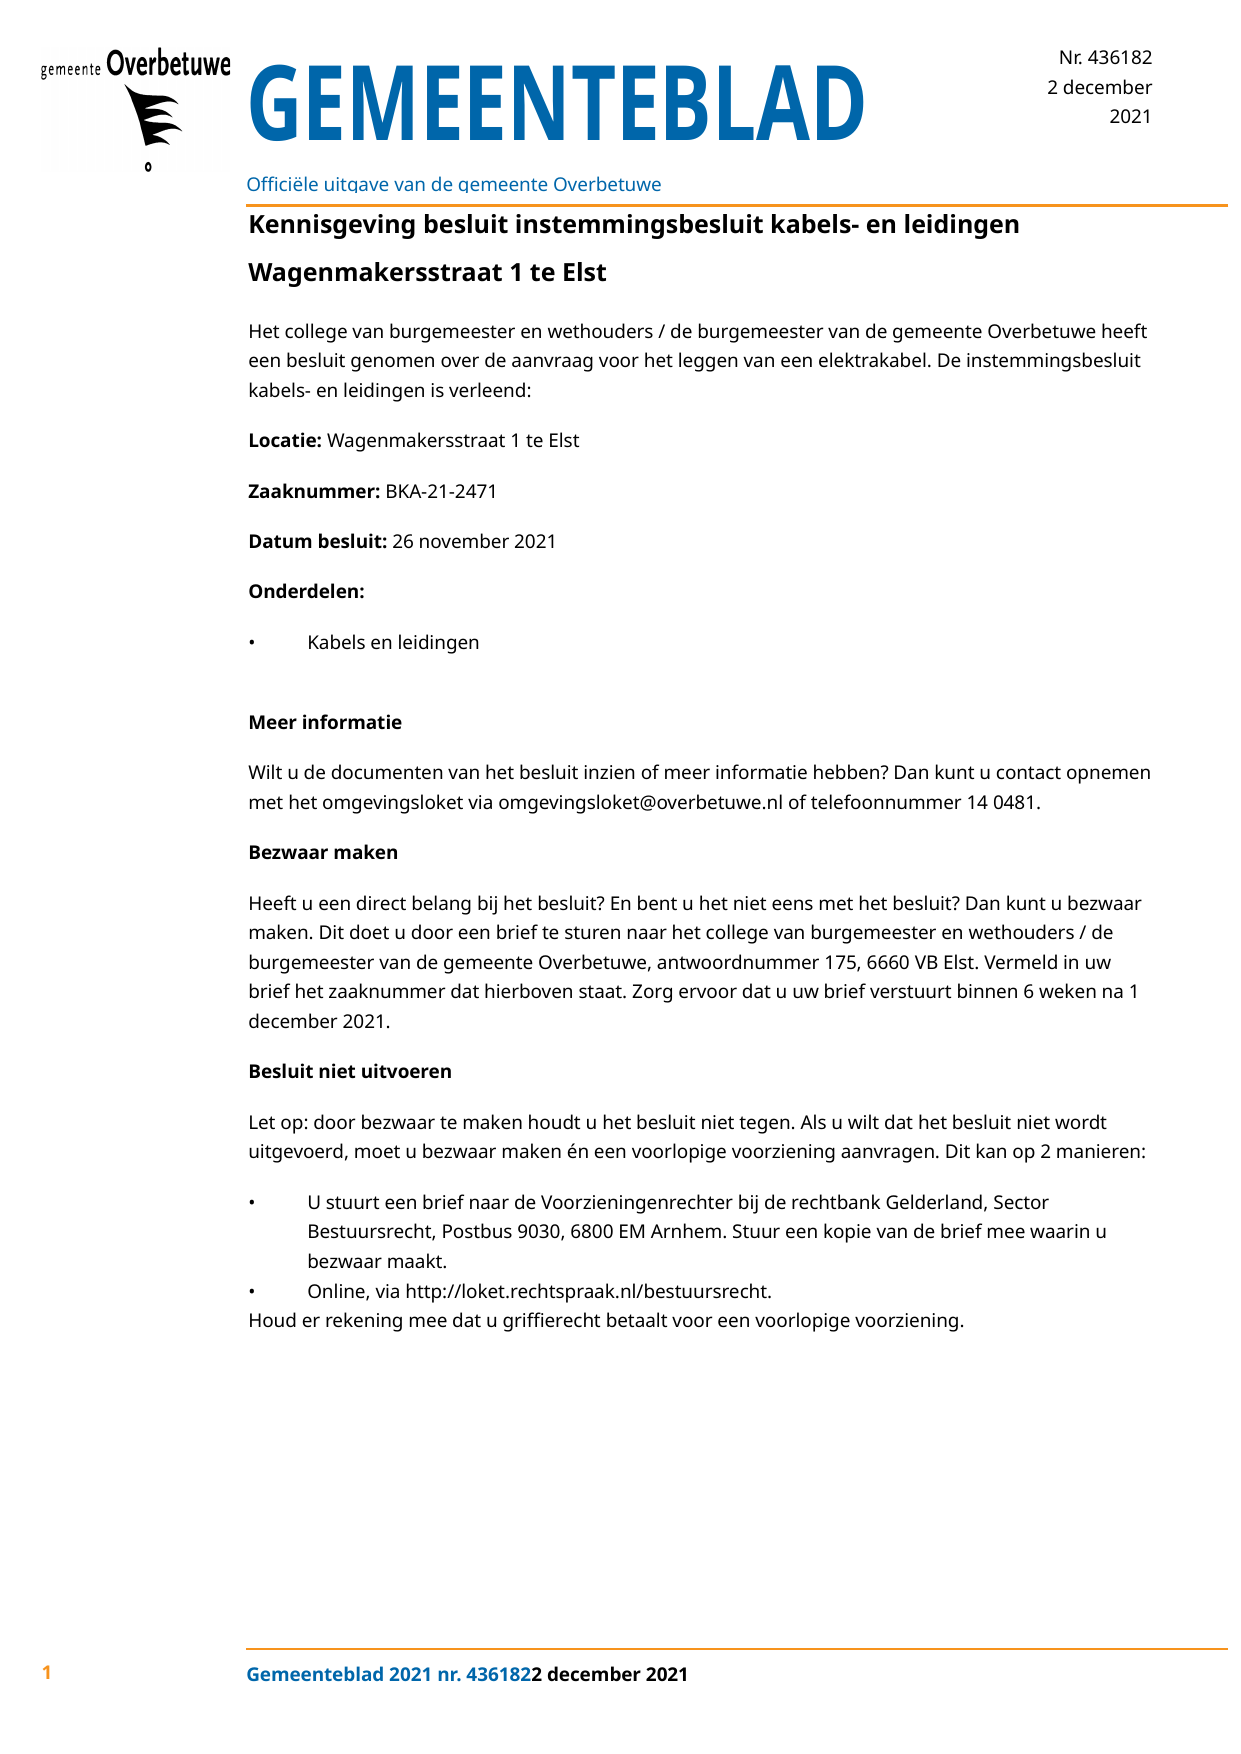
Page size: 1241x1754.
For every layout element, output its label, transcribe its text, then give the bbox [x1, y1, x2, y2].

text Datum besluit: 26 november 2021 [248, 528, 1152, 554]
text Het college van burgemeester en wethouders / de burgemeester van de gemeente Overbetuwe heeft een besluit genomen over de aanvraag voor het leggen van een elektrakabel. De instemmingsbesluit kabels- en leidingen is verleend: [248, 318, 1152, 403]
list Online, via http://loket.rechtspraak.nl/bestuursrecht. [248, 1278, 1152, 1304]
text Bezwaar maken [248, 839, 1152, 865]
text Wilt u de documenten van het besluit inzien of meer informatie hebben? Dan kunt u contact opnemen met het omgevingsloket via omgevingsloket@overbetuwe.nl of telefoonnummer 14 0481. [248, 759, 1152, 815]
list Kabels en leidingen [248, 629, 1152, 655]
text Meer informatie [248, 709, 1152, 735]
text Let op: door bezwaar te maken houdt u het besluit niet tegen. Als u wilt dat het besluit niet wordt uitgevoerd, moet u bezwaar maken én een voorlopige voorziening aanvragen. Dit kan op 2 manieren: [248, 1109, 1152, 1164]
text Kennisgeving besluit instemmingsbesluit kabels- en leidingen Wagenmakersstraat 1 te Elst [248, 207, 1152, 288]
picture [41, 47, 231, 172]
text Heeft u een direct belang bij het besluit? En bent u het niet eens met het besluit? Dan kunt u bezwaar maken. Dit doet u door een brief te sturen naar het college van burgemeester en wethouders / de burgemeester van de gemeente Overbetuwe, antwoordnummer 175, 6660 VB Elst. Vermeld in uw brief het zaaknummer dat hierboven staat. Zorg ervoor dat u uw brief verstuurt binnen 6 weken na 1 december 2021. [248, 890, 1152, 1034]
text Onderdelen: [248, 579, 1152, 604]
list U stuurt een brief naar de Voorzieningenrechter bij de rechtbank Gelderland, Sector Bestuursrecht, Postbus 9030, 6800 EM Arnhem. Stuur een kopie van de brief mee waarin u bezwaar maakt. [248, 1189, 1152, 1274]
text Zaaknummer: BKA-21-2471 [248, 478, 1152, 504]
text Besluit niet uitvoeren [248, 1059, 1152, 1084]
text Locatie: Wagenmakersstraat 1 te Elst [248, 427, 1152, 453]
text Houd er rekening mee dat u griffierecht betaalt voor een voorlopige voorziening. [248, 1307, 1152, 1333]
